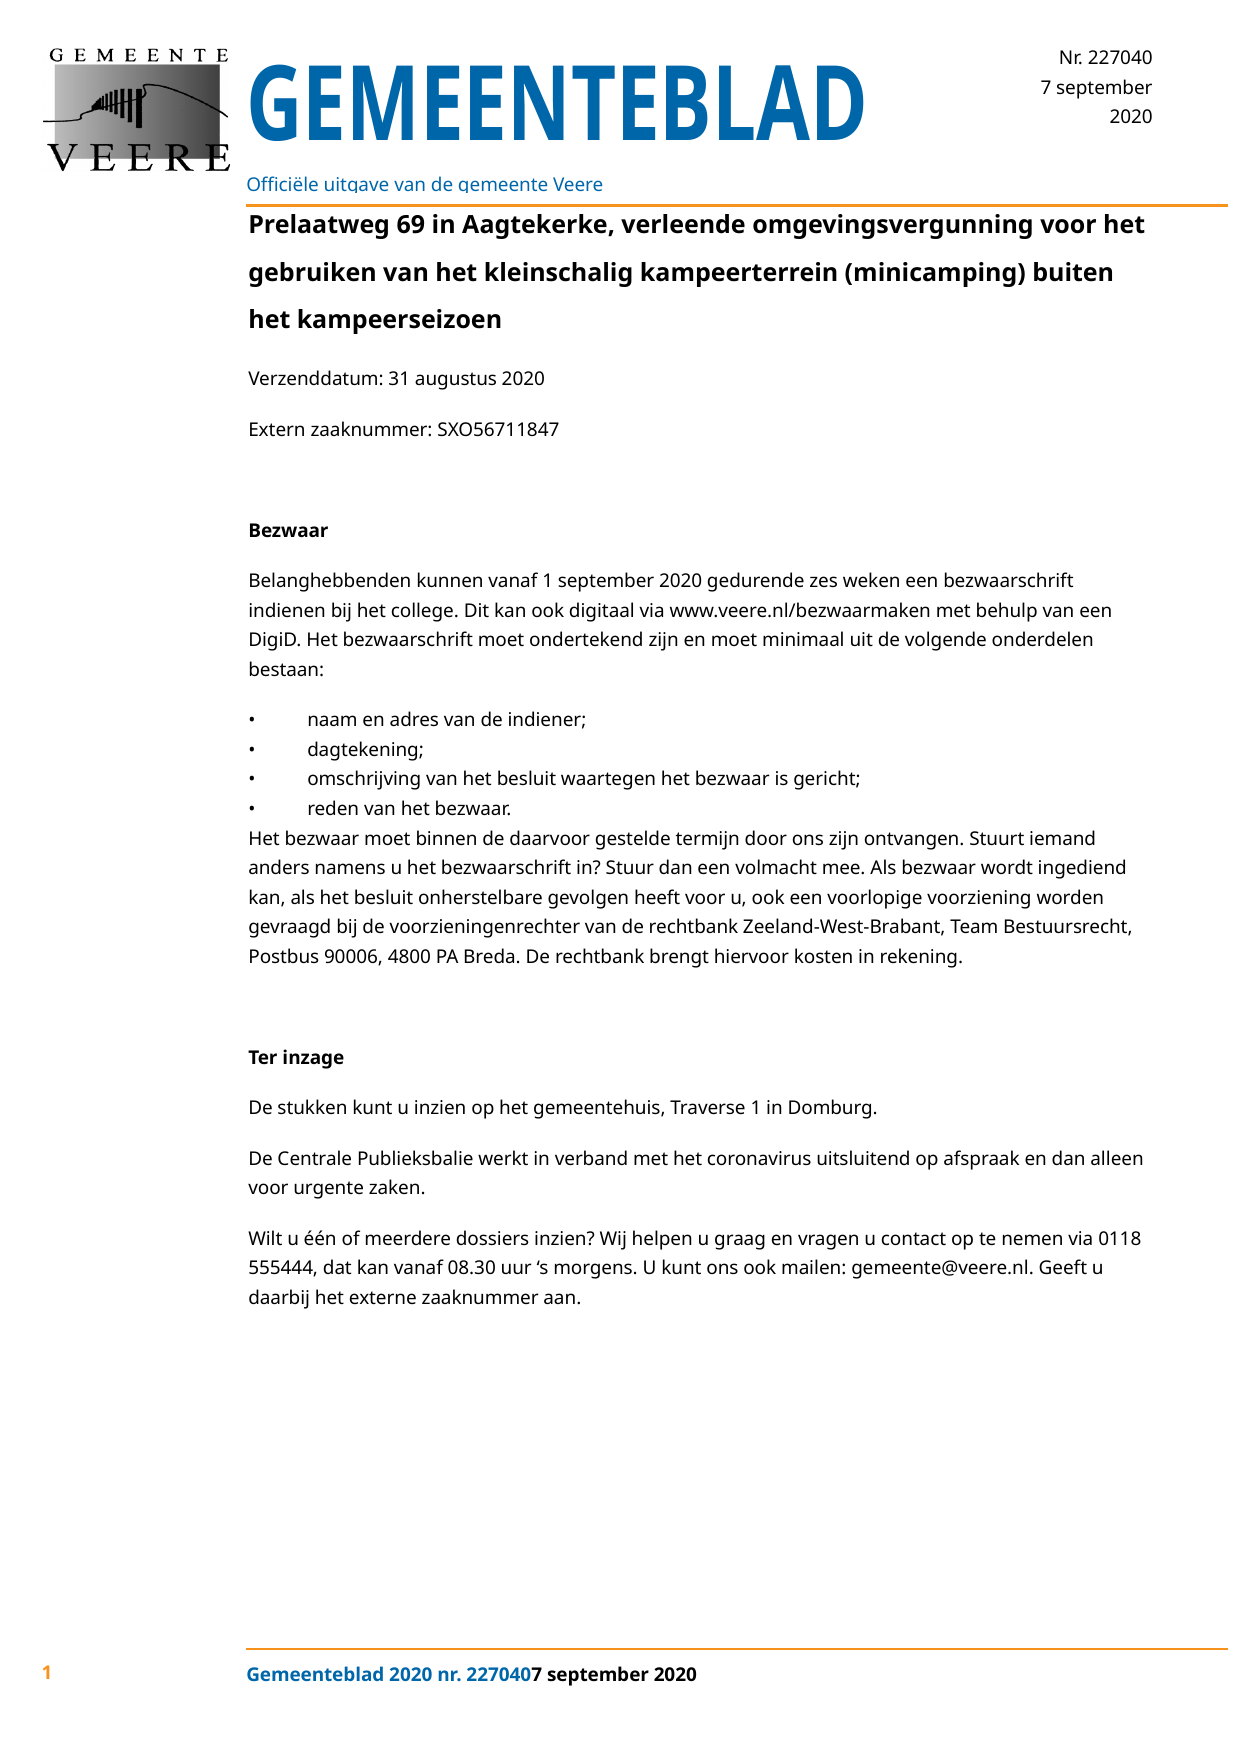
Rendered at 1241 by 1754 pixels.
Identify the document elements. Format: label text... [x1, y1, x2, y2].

list naam en adres van de indiener; [248, 706, 1152, 732]
text Extern zaaknummer: SXO56711847 [248, 416, 1152, 442]
text Bezwaar [248, 517, 1152, 542]
list omschrijving van het besluit waartegen het bezwaar is gericht; [248, 766, 1152, 791]
text De Centrale Publieksbalie werkt in verband met het coronavirus uitsluitend op afspraak en dan alleen voor urgente zaken. [248, 1145, 1152, 1200]
picture [41, 47, 231, 172]
text Prelaatweg 69 in Aagtekerke, verleende omgevingsvergunning voor het gebruiken van het kleinschalig kampeerterrein (minicamping) buiten het kampeerseizoen [248, 207, 1152, 336]
text Het bezwaar moet binnen de daarvoor gestelde termijn door ons zijn ontvangen. Stuurt iemand anders namens u het bezwaarschrift in? Stuur dan een volmacht mee. Als bezwaar wordt ingediend kan, als het besluit onherstelbare gevolgen heeft voor u, ook een voorlopige voorziening worden gevraagd bij de voorzieningenrechter van de rechtbank Zeeland-West-Brabant, Team Bestuursrecht, Postbus 90006, 4800 PA Breda. De rechtbank brengt hiervoor kosten in rekening. [248, 825, 1152, 969]
text De stukken kunt u inzien op het gemeentehuis, Traverse 1 in Domburg. [248, 1094, 1152, 1120]
list dagtekening; [248, 736, 1152, 762]
text Belanghebbenden kunnen vanaf 1 september 2020 gedurende zes weken een bezwaarschrift indienen bij het college. Dit kan ook digitaal via www.veere.nl/bezwaarmaken met behulp van een DigiD. Het bezwaarschrift moet ondertekend zijn en moet minimaal uit de volgende onderdelen bestaan: [248, 567, 1152, 682]
list reden van het bezwaar. [248, 795, 1152, 821]
text Wilt u één of meerdere dossiers inzien? Wij helpen u graag en vragen u contact op te nemen via 0118 555444, dat kan vanaf 08.30 uur ‘s morgens. U kunt ons ook mailen: gemeente@veere.nl. Geeft u daarbij het externe zaaknummer aan. [248, 1225, 1152, 1309]
text Verzenddatum: 31 augustus 2020 [248, 366, 1152, 391]
text Ter inzage [248, 1044, 1152, 1069]
